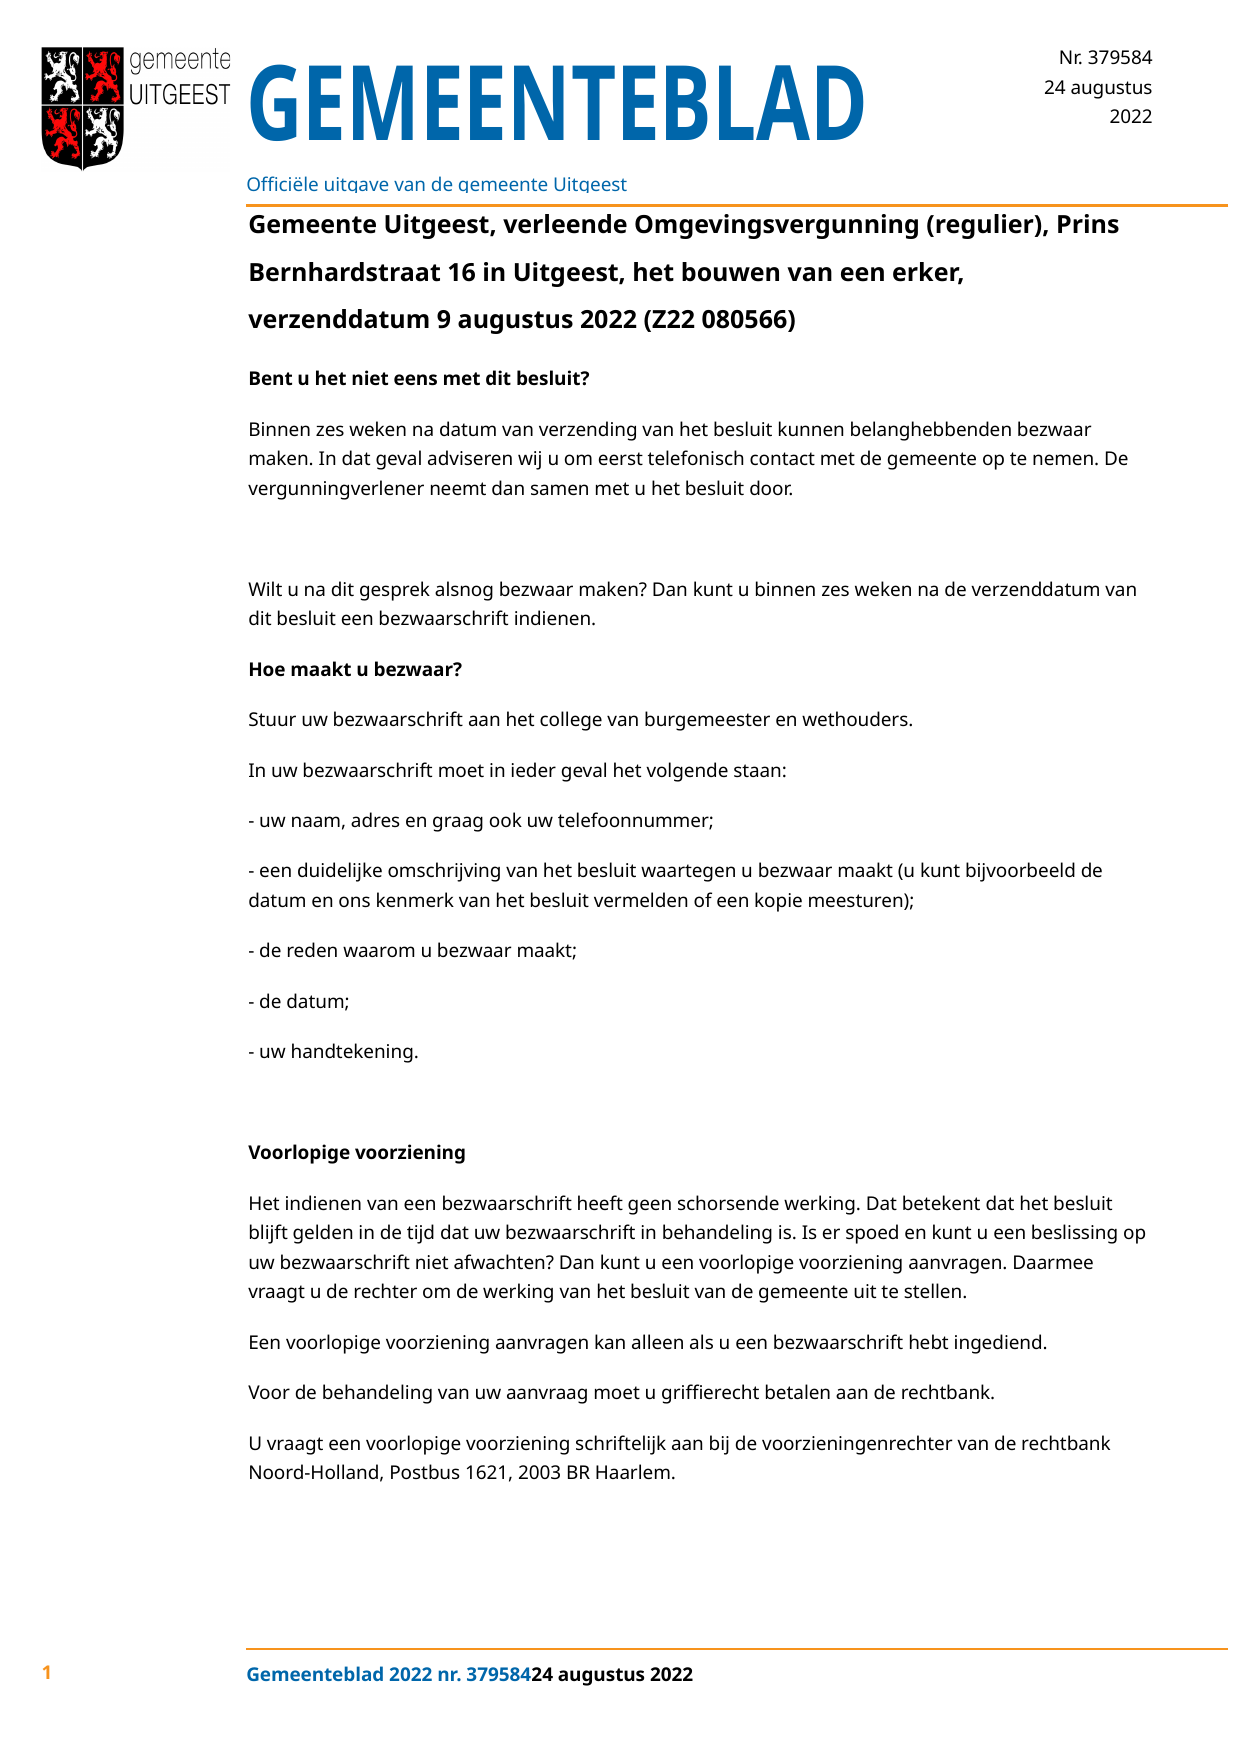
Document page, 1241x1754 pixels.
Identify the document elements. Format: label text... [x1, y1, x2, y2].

text Hoe maakt u bezwaar? [248, 656, 1152, 682]
text - de reden waarom u bezwaar maakt; [248, 938, 1152, 963]
picture [41, 47, 231, 172]
text In uw bezwaarschrift moet in ieder geval het volgende staan: [248, 757, 1152, 782]
text Het indienen van een bezwaarschrift heeft geen schorsende werking. Dat betekent dat het besluit blijft gelden in de tijd dat uw bezwaarschrift in behandeling is. Is er spoed en kunt u een beslissing op uw bezwaarschrift niet afwachten? Dan kunt u een voorlopige voorziening aanvragen. Daarmee vraagt u de rechter om de werking van het besluit van de gemeente uit te stellen. [248, 1190, 1152, 1304]
text Voorlopige voorziening [248, 1139, 1152, 1165]
text Stuur uw bezwaarschrift aan het college van burgemeester en wethouders. [248, 706, 1152, 732]
text Binnen zes weken na datum van verzending van het besluit kunnen belanghebbenden bezwaar maken. In dat geval adviseren wij u om eerst telefonisch contact met de gemeente op te nemen. De vergunningverlener neemt dan samen met u het besluit door. [248, 416, 1152, 501]
text - uw naam, adres en graag ook uw telefoonnummer; [248, 807, 1152, 833]
text - de datum; [248, 988, 1152, 1014]
text Wilt u na dit gesprek alsnog bezwaar maken? Dan kunt u binnen zes weken na de verzenddatum van dit besluit een bezwaarschrift indienen. [248, 576, 1152, 631]
text Gemeente Uitgeest, verleende Omgevingsvergunning (regulier), Prins Bernhardstraat 16 in Uitgeest, het bouwen van een erker, verzenddatum 9 augustus 2022 (Z22 080566) [248, 207, 1152, 336]
text U vraagt een voorlopige voorziening schriftelijk aan bij de voorzieningenrechter van de rechtbank Noord-Holland, Postbus 1621, 2003 BR Haarlem. [248, 1430, 1152, 1485]
text Een voorlopige voorziening aanvragen kan alleen als u een bezwaarschrift hebt ingediend. [248, 1329, 1152, 1354]
text Bent u het niet eens met dit besluit? [248, 366, 1152, 391]
text - een duidelijke omschrijving van het besluit waartegen u bezwaar maakt (u kunt bijvoorbeeld de datum en ons kenmerk van het besluit vermelden of een kopie meesturen); [248, 858, 1152, 913]
text Voor de behandeling van uw aanvraag moet u griffierecht betalen aan de rechtbank. [248, 1379, 1152, 1405]
text - uw handtekening. [248, 1038, 1152, 1064]
